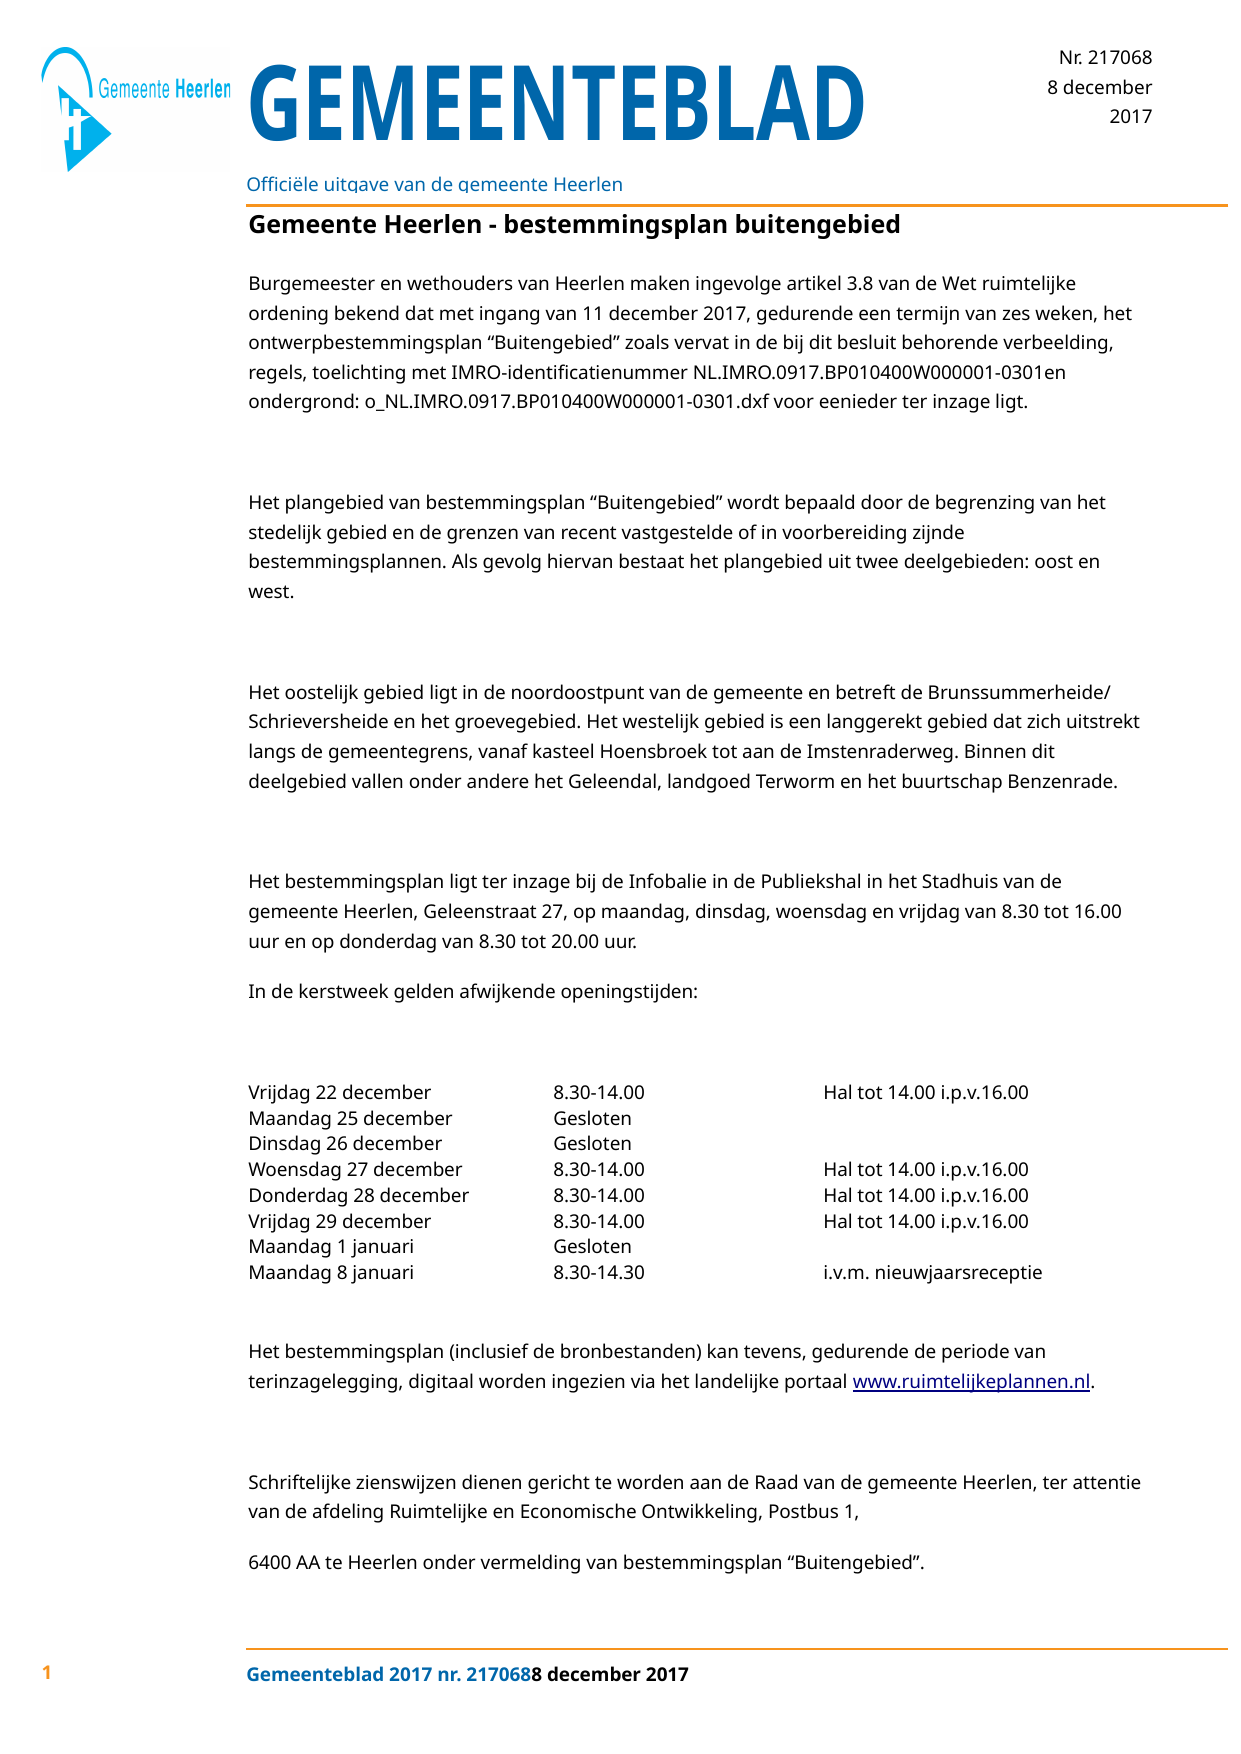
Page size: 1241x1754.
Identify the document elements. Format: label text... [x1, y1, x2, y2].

table_cell 8.30-14.30 [553, 1259, 823, 1285]
table_cell Vrijdag 29 december [248, 1208, 553, 1233]
table_cell Maandag 1 januari [248, 1234, 553, 1259]
table_cell Woensdag 27 december [248, 1156, 553, 1182]
text Gemeente Heerlen - bestemmingsplan buitengebied [248, 207, 1152, 241]
table_cell [823, 1105, 1152, 1131]
table_cell Maandag 8 januari [248, 1259, 553, 1285]
table_cell Hal tot 14.00 i.p.v.16.00 [823, 1208, 1152, 1233]
picture [41, 47, 231, 172]
table_cell 8.30-14.00 [553, 1156, 823, 1182]
text Het oostelijk gebied ligt in de noordoostpunt van de gemeente en betreft de Brunssummerheide/ Schrieversheide en het groevegebied. Het westelijk gebied is een langgerekt gebied dat zich uitstrekt langs de gemeentegrens, vanaf kasteel Hoensbroek tot aan de Imstenraderweg. Binnen dit deelgebied vallen onder andere het Geleendal, landgoed Terworm en het buurtschap Benzenrade. [248, 679, 1152, 793]
table_header 8.30-14.00 [553, 1079, 823, 1105]
text Schriftelijke zienswijzen dienen gericht te worden aan de Raad van de gemeente Heerlen, ter attentie van de afdeling Ruimtelijke en Economische Ontwikkeling, Postbus 1, [248, 1469, 1152, 1524]
table_cell Donderdag 28 december [248, 1182, 553, 1208]
table_header Vrijdag 22 december [248, 1079, 553, 1105]
table_cell Maandag 25 december [248, 1105, 553, 1131]
table_cell 8.30-14.00 [553, 1182, 823, 1208]
table_cell Gesloten [553, 1234, 823, 1259]
table_cell Gesloten [553, 1105, 823, 1131]
picture [41, 47, 58, 70]
table_cell Dinsdag 26 december [248, 1131, 553, 1156]
table_cell Hal tot 14.00 i.p.v.16.00 [823, 1156, 1152, 1182]
text Burgemeester en wethouders van Heerlen maken ingevolge artikel 3.8 van de Wet ruimtelijke ordening bekend dat met ingang van 11 december 2017, gedurende een termijn van zes weken, het ontwerpbestemmingsplan “Buitengebied” zoals vervat in de bij dit besluit behorende verbeelding, regels, toelichting met IMRO-identificatienummer NL.IMRO.0917.BP010400W000001-0301en ondergrond: o_NL.IMRO.0917.BP010400W000001-0301.dxf voor eenieder ter inzage ligt. [248, 270, 1152, 414]
text Het bestemmingsplan (inclusief de bronbestanden) kan tevens, gedurende de periode van terinzagelegging, digitaal worden ingezien via het landelijke portaal www.ruimtelijkeplannen.nl. [248, 1339, 1152, 1394]
table_cell Gesloten [553, 1131, 823, 1156]
table_cell 8.30-14.00 [553, 1208, 823, 1233]
table_header Hal tot 14.00 i.p.v.16.00 [823, 1079, 1152, 1105]
table_cell [823, 1234, 1152, 1259]
text Het bestemmingsplan ligt ter inzage bij de Infobalie in de Publiekshal in het Stadhuis van de gemeente Heerlen, Geleenstraat 27, op maandag, dinsdag, woensdag en vrijdag van 8.30 tot 16.00 uur en op donderdag van 8.30 tot 20.00 uur. [248, 869, 1152, 953]
table_cell Hal tot 14.00 i.p.v.16.00 [823, 1182, 1152, 1208]
table_cell i.v.m. nieuwjaarsreceptie [823, 1259, 1152, 1285]
text 6400 AA te Heerlen onder vermelding van bestemmingsplan “Buitengebied”. [248, 1549, 1152, 1575]
text In de kerstweek gelden afwijkende openingstijden: [248, 978, 1152, 1004]
table_cell [823, 1131, 1152, 1156]
text Het plangebied van bestemmingsplan “Buitengebied” wordt bepaald door de begrenzing van het stedelijk gebied en de grenzen van recent vastgestelde of in voorbereiding zijnde bestemmingsplannen. Als gevolg hiervan bestaat het plangebied uit twee deelgebieden: oost en west. [248, 489, 1152, 604]
